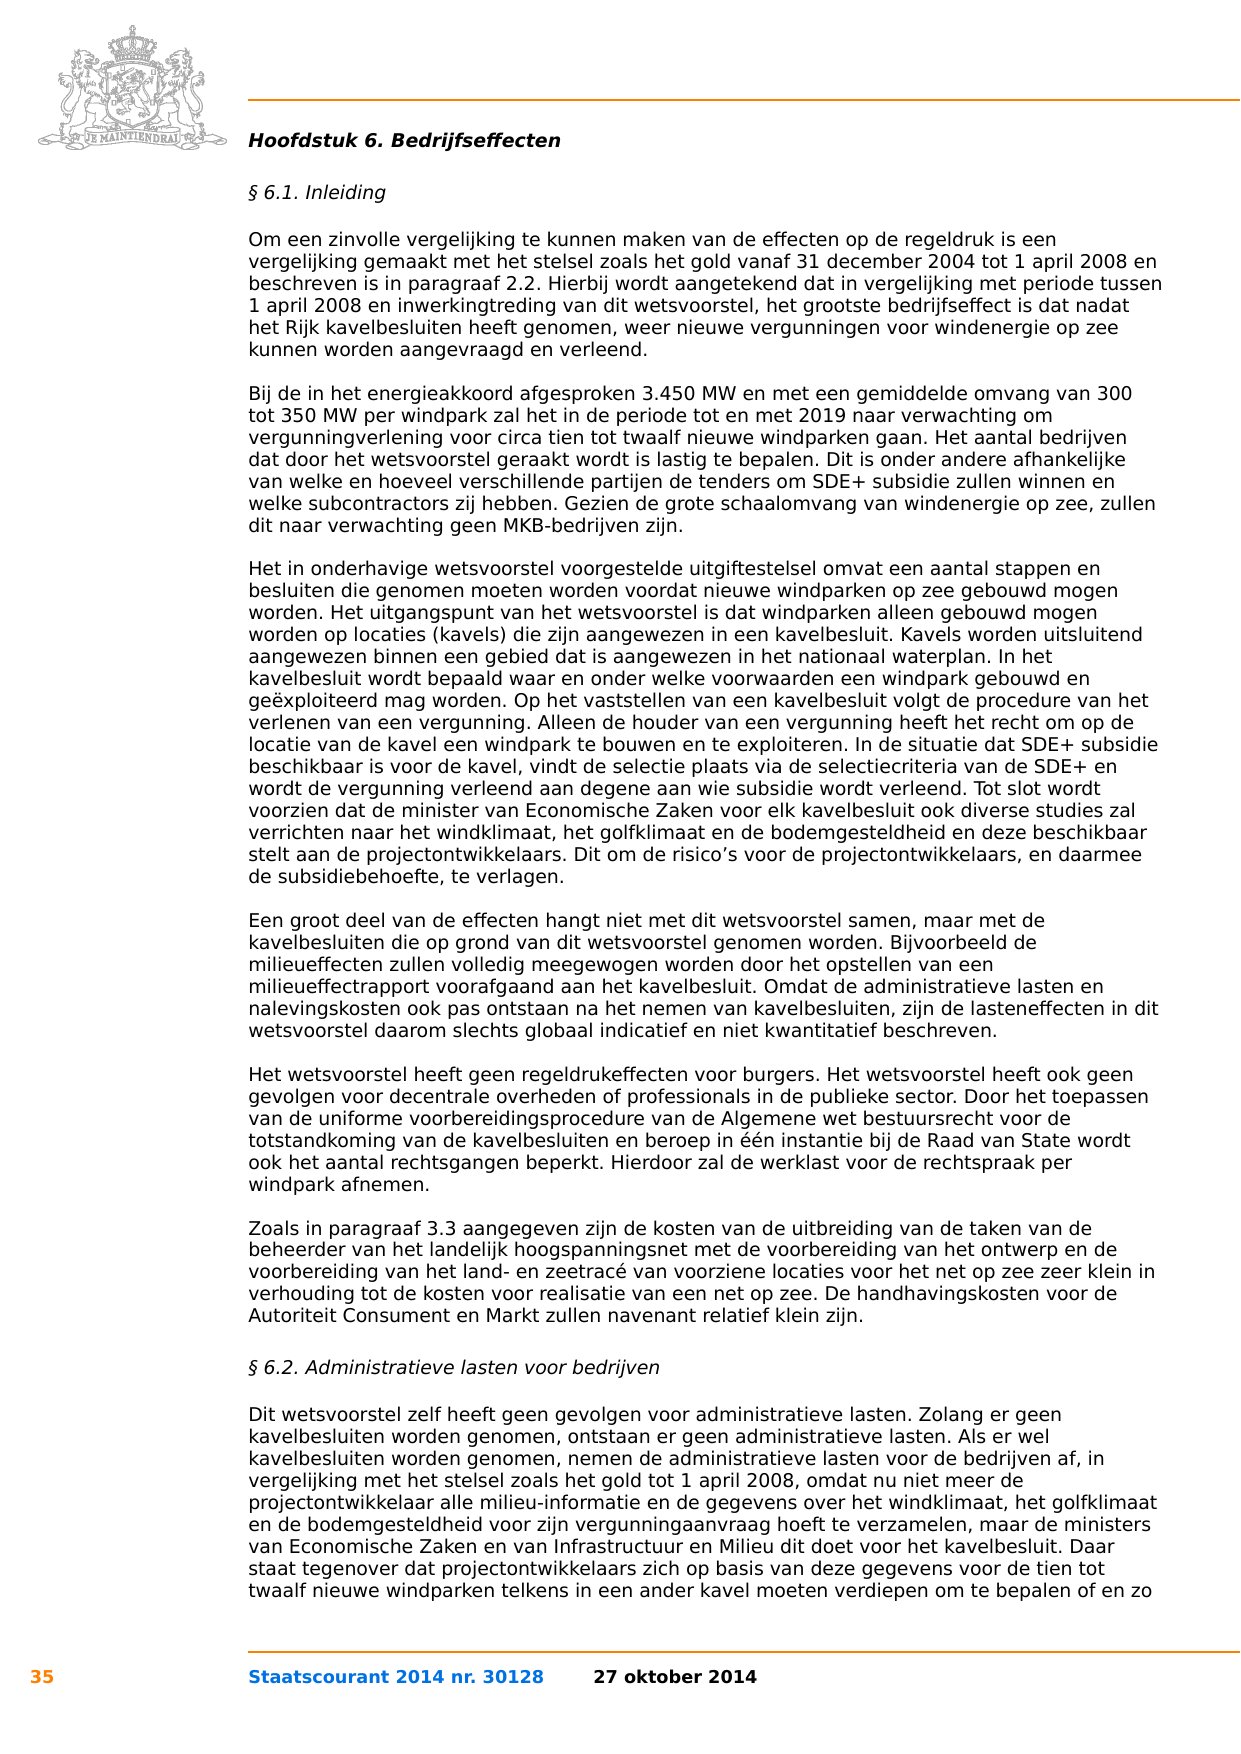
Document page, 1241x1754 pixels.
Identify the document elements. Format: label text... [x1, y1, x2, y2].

text Het in onderhavige wetsvoorstel voorgestelde uitgiftestelsel omvat een aantal stappen en besluiten die genomen moeten worden voordat nieuwe windparken op zee gebouwd mogen worden. Het uitgangspunt van het wetsvoorstel is dat windparken alleen gebouwd mogen worden op locaties (kavels) die zijn aangewezen in een kavelbesluit. Kavels worden uitsluitend aangewezen binnen een gebied dat is aangewezen in het nationaal waterplan. In het kavelbesluit wordt bepaald waar en onder welke voorwaarden een windpark gebouwd en geëxploiteerd mag worden. Op het vaststellen van een kavelbesluit volgt de procedure van het verlenen van een vergunning. Alleen de houder van een vergunning heeft het recht om op de locatie van de kavel een windpark te bouwen en te exploiteren. In de situatie dat SDE+ subsidie beschikbaar is voor de kavel, vindt de selectie plaats via de selectiecriteria van de SDE+ en wordt de vergunning verleend aan degene aan wie subsidie wordt verleend. Tot slot wordt voorzien dat de minister van Economische Zaken voor elk kavelbesluit ook diverse studies zal verrichten naar het windklimaat, het golfklimaat en de bodemgesteldheid en deze beschikbaar stelt aan de projectontwikkelaars. Dit om de risico’s voor de projectontwikkelaars, en daarmee de subsidiebehoefte, te verlagen. [248, 558, 1163, 888]
subtitle § 6.1. Inleiding [248, 182, 1163, 204]
text Het wetsvoorstel heeft geen regeldrukeffecten voor burgers. Het wetsvoorstel heeft ook geen gevolgen voor decentrale overheden of professionals in de publieke sector. Door het toepassen van de uniforme voorbereidingsprocedure van de Algemene wet bestuursrecht voor de totstandkoming van de kavelbesluiten en beroep in één instantie bij de Raad van State wordt ook het aantal rechtsgangen beperkt. Hierdoor zal de werklast voor de rechtspraak per windpark afnemen. [248, 1064, 1163, 1196]
picture [38, 25, 227, 150]
text Bij de in het energieakkoord afgesproken 3.450 MW en met een gemiddelde omvang van 300 tot 350 MW per windpark zal het in de periode tot en met 2019 naar verwachting om vergunningverlening voor circa tien tot twaalf nieuwe windparken gaan. Het aantal bedrijven dat door het wetsvoorstel geraakt wordt is lastig te bepalen. Dit is onder andere afhankelijke van welke en hoeveel verschillende partijen de tenders om SDE+ subsidie zullen winnen en welke subcontractors zij hebben. Gezien de grote schaalomvang van windenergie op zee, zullen dit naar verwachting geen MKB-bedrijven zijn. [248, 383, 1163, 536]
text Om een zinvolle vergelijking te kunnen maken van de effecten op de regeldruk is een vergelijking gemaakt met het stelsel zoals het gold vanaf 31 december 2004 tot 1 april 2008 en beschreven is in paragraaf 2.2. Hierbij wordt aangetekend dat in vergelijking met periode tussen 1 april 2008 en inwerkingtreding van dit wetsvoorstel, het grootste bedrijfseffect is dat nadat het Rijk kavelbesluiten heeft genomen, weer nieuwe vergunningen voor windenergie op zee kunnen worden aangevraagd en verleend. [248, 229, 1163, 361]
text Dit wetsvoorstel zelf heeft geen gevolgen voor administratieve lasten. Zolang er geen kavelbesluiten worden genomen, ontstaan er geen administratieve lasten. Als er wel kavelbesluiten worden genomen, nemen de administratieve lasten voor de bedrijven af, in vergelijking met het stelsel zoals het gold tot 1 april 2008, omdat nu niet meer de projectontwikkelaar alle milieu-informatie en de gegevens over het windklimaat, het golfklimaat en de bodemgesteldheid voor zijn vergunningaanvraag hoeft te verzamelen, maar de ministers van Economische Zaken en van Infrastructuur en Milieu dit doet voor het kavelbesluit. Daar staat tegenover dat projectontwikkelaars zich op basis van deze gegevens voor de tien tot twaalf nieuwe windparken telkens in een ander kavel moeten verdiepen om te bepalen of en zo [248, 1404, 1163, 1602]
text Zoals in paragraaf 3.3 aangegeven zijn de kosten van de uitbreiding van de taken van de beheerder van het landelijk hoogspanningsnet met de voorbereiding van het ontwerp en de voorbereiding van het land- en zeetracé van voorziene locaties voor het net op zee zeer klein in verhouding tot de kosten voor realisatie van een net op zee. De handhavingskosten voor de Autoriteit Consument en Markt zullen navenant relatief klein zijn. [248, 1217, 1163, 1327]
text Een groot deel van de effecten hangt niet met dit wetsvoorstel samen, maar met de kavelbesluiten die op grond van dit wetsvoorstel genomen worden. Bijvoorbeeld de milieueffecten zullen volledig meegewogen worden door het opstellen van een milieueffectrapport voorafgaand aan het kavelbesluit. Omdat de administratieve lasten en nalevingskosten ook pas ontstaan na het nemen van kavelbesluiten, zijn de lasteneffecten in dit wetsvoorstel daarom slechts globaal indicatief en niet kwantitatief beschreven. [248, 910, 1163, 1042]
subtitle Hoofdstuk 6. Bedrijfseffecten [248, 130, 1163, 152]
subtitle § 6.2. Administratieve lasten voor bedrijven [248, 1357, 1163, 1379]
